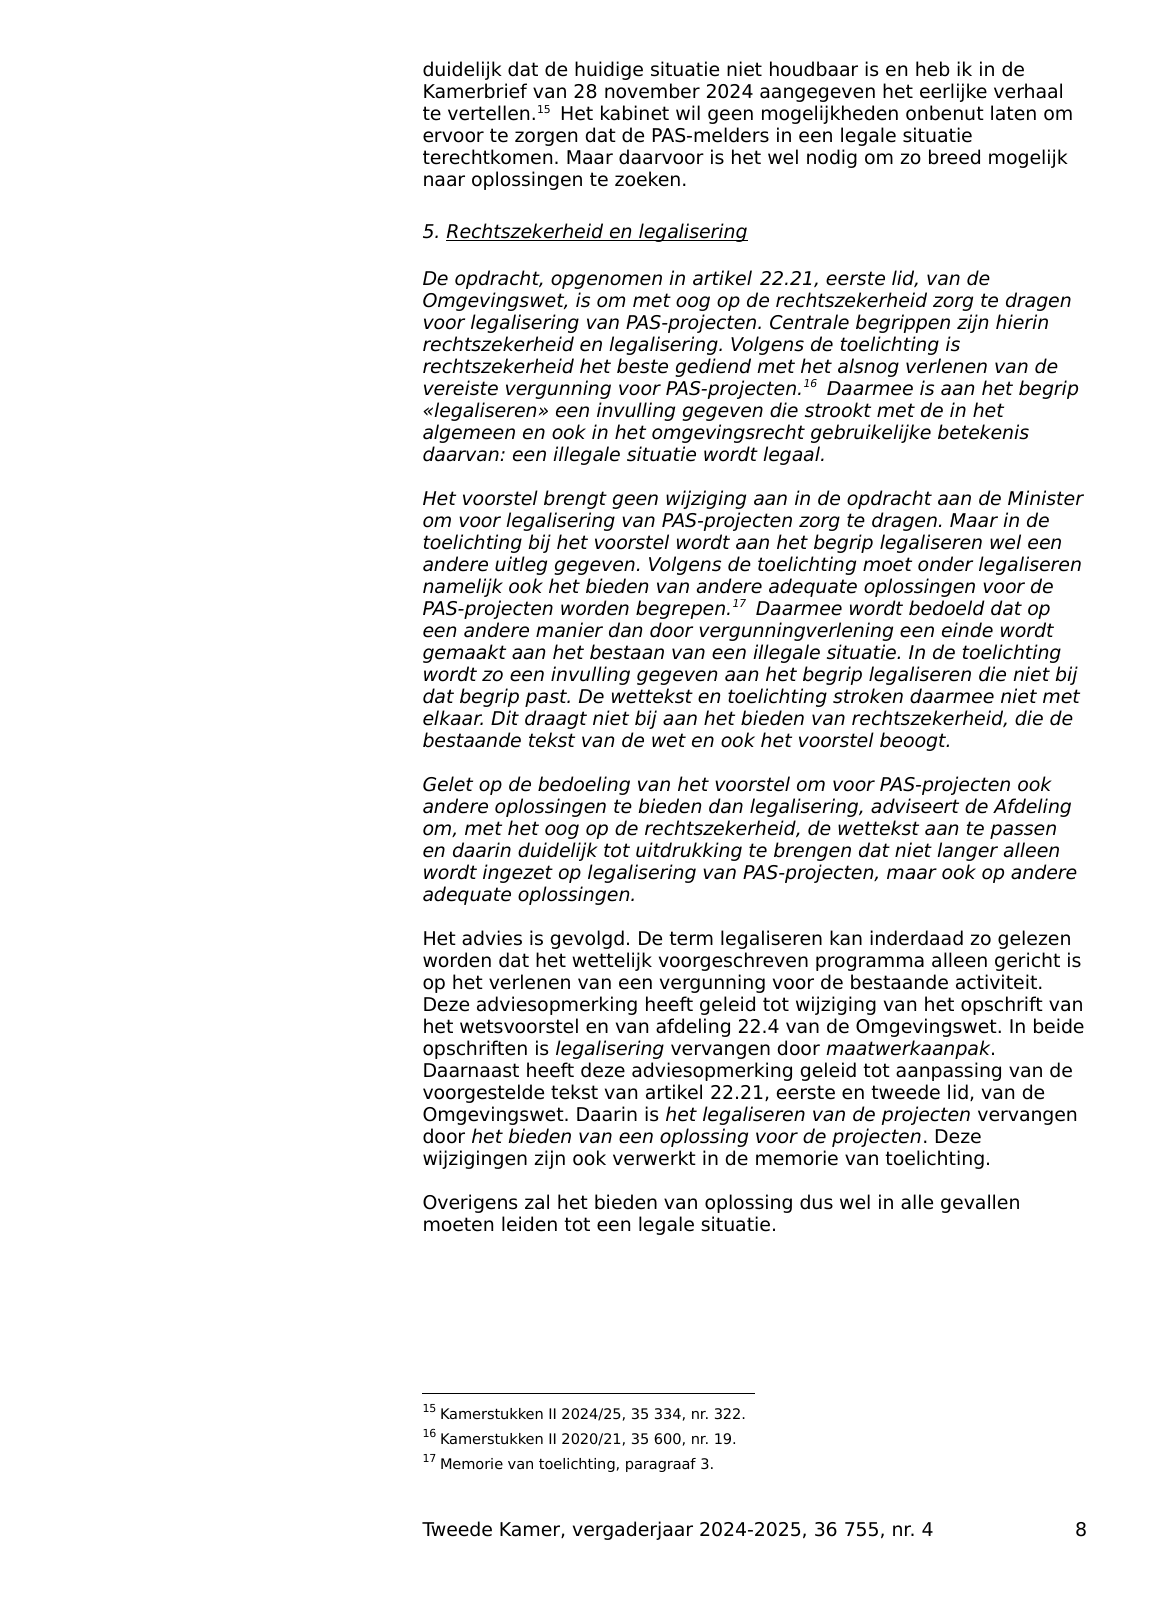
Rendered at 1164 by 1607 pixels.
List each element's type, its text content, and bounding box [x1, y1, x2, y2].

text De opdracht, opgenomen in artikel 22.21, eerste lid, van de Omgevingswet, is om met oog op de rechtszekerheid zorg te dragen voor legalisering van PAS-projecten. Centrale begrippen zijn hierin rechtszekerheid en legalisering. Volgens de toelichting is rechtszekerheid het beste gediend met het alsnog verlenen van de vereiste vergunning voor PAS-projecten. Daarmee is aan het begrip «legaliseren» een invulling gegeven die strookt met de in het algemeen en ook in het omgevingsrecht gebruikelijke betekenis daarvan: een illegale situatie wordt legaal. [422, 268, 1087, 466]
text Kamerstukken II 2020/21, 35 600, nr. 19. [422, 1427, 1087, 1449]
text Het advies is gevolgd. De term legaliseren kan inderdaad zo gelezen worden dat het wettelijk voorgeschreven programma alleen gericht is op het verlenen van een vergunning voor de bestaande activiteit. Deze adviesopmerking heeft geleid tot wijziging van het opschrift van het wetsvoorstel en van afdeling 22.4 van de Omgevingswet. In beide opschriften is legalisering vervangen door maatwerkaanpak. Daarnaast heeft deze adviesopmerking geleid tot aanpassing van de voorgestelde tekst van artikel 22.21, eerste en tweede lid, van de Omgevingswet. Daarin is het legaliseren van de projecten vervangen door het bieden van een oplossing voor de projecten. Deze wijzigingen zijn ook verwerkt in de memorie van toelichting. [422, 928, 1087, 1170]
text Gelet op de bedoeling van het voorstel om voor PAS-projecten ook andere oplossingen te bieden dan legalisering, adviseert de Afdeling om, met het oog op de rechtszekerheid, de wettekst aan te passen en daarin duidelijk tot uitdrukking te brengen dat niet langer alleen wordt ingezet op legalisering van PAS-projecten, maar ook op andere adequate oplossingen. [422, 774, 1087, 906]
text Memorie van toelichting, paragraaf 3. [422, 1452, 1087, 1474]
text Kamerstukken II 2024/25, 35 334, nr. 322. [422, 1402, 1087, 1424]
subtitle 5. Rechtszekerheid en legalisering [422, 221, 1087, 243]
text duidelijk dat de huidige situatie niet houdbaar is en heb ik in de Kamerbrief van 28 november 2024 aangegeven het eerlijke verhaal te vertellen. Het kabinet wil geen mogelijkheden onbenut laten om ervoor te zorgen dat de PAS-melders in een legale situatie terechtkomen. Maar daarvoor is het wel nodig om zo breed mogelijk naar oplossingen te zoeken. [422, 59, 1087, 191]
text Het voorstel brengt geen wijziging aan in de opdracht aan de Minister om voor legalisering van PAS-projecten zorg te dragen. Maar in de toelichting bij het voorstel wordt aan het begrip legaliseren wel een andere uitleg gegeven. Volgens de toelichting moet onder legaliseren namelijk ook het bieden van andere adequate oplossingen voor de PAS-projecten worden begrepen. Daarmee wordt bedoeld dat op een andere manier dan door vergunningverlening een einde wordt gemaakt aan het bestaan van een illegale situatie. In de toelichting wordt zo een invulling gegeven aan het begrip legaliseren die niet bij dat begrip past. De wettekst en toelichting stroken daarmee niet met elkaar. Dit draagt niet bij aan het bieden van rechtszekerheid, die de bestaande tekst van de wet en ook het voorstel beoogt. [422, 488, 1087, 752]
text Overigens zal het bieden van oplossing dus wel in alle gevallen moeten leiden tot een legale situatie. [422, 1192, 1087, 1236]
